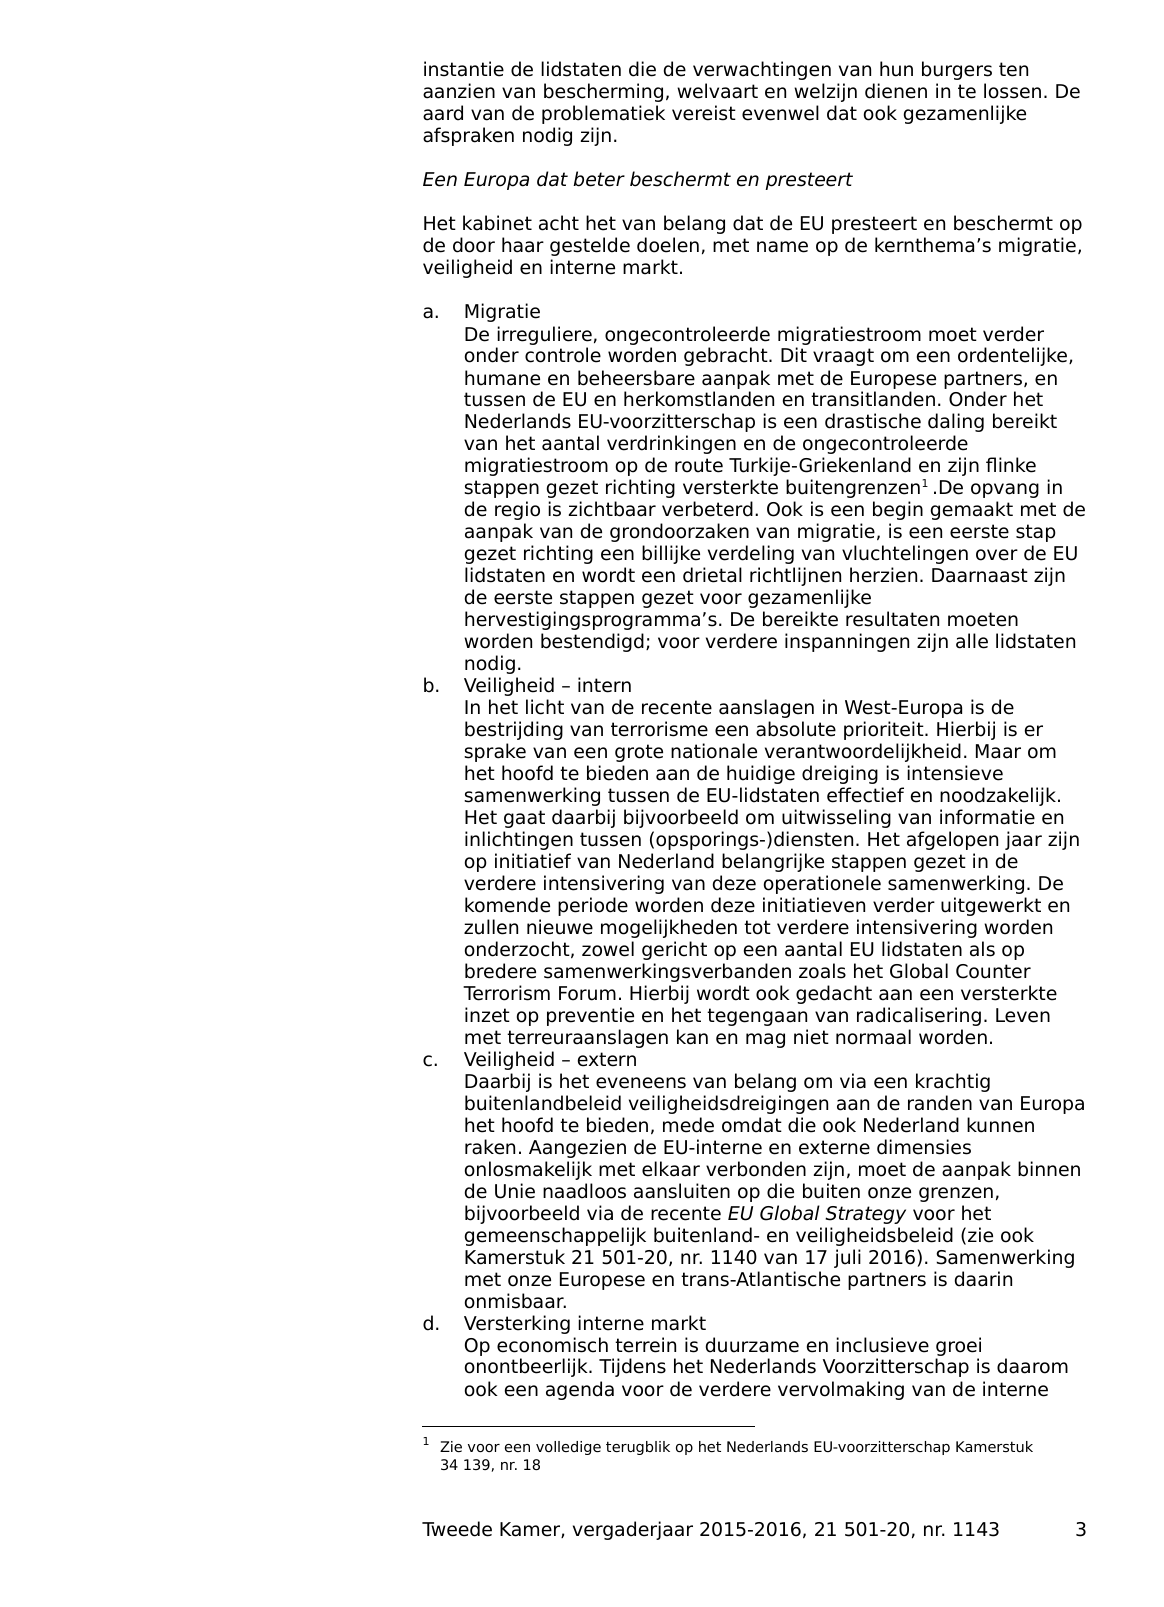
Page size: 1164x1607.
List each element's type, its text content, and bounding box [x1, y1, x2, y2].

text b. Veiligheid – intern [422, 675, 1087, 697]
text Het kabinet acht het van belang dat de EU presteert en beschermt op de door haar gestelde doelen, met name op de kernthema’s migratie, veiligheid en interne markt. [422, 213, 1087, 279]
text De irreguliere, ongecontroleerde migratiestroom moet verder onder controle worden gebracht. Dit vraagt om een ordentelijke, humane en beheersbare aanpak met de Europese partners, en tussen de EU en herkomstlanden en transitlanden. Onder het Nederlands EU-voorzitterschap is een drastische daling bereikt van het aantal verdrinkingen en de ongecontroleerde migratiestroom op de route Turkije-Griekenland en zijn flinke stappen gezet richting versterkte buitengrenzen.De opvang in de regio is zichtbaar verbeterd. Ook is een begin gemaakt met de aanpak van de grondoorzaken van migratie, is een eerste stap gezet richting een billijke verdeling van vluchtelingen over de EU lidstaten en wordt een drietal richtlijnen herzien. Daarnaast zijn de eerste stappen gezet voor gezamenlijke hervestigingsprogramma’s. De bereikte resultaten moeten worden bestendigd; voor verdere inspanningen zijn alle lidstaten nodig. [464, 323, 1087, 675]
text In het licht van de recente aanslagen in West-Europa is de bestrijding van terrorisme een absolute prioriteit. Hierbij is er sprake van een grote nationale verantwoordelijkheid. Maar om het hoofd te bieden aan de huidige dreiging is intensieve samenwerking tussen de EU-lidstaten effectief en noodzakelijk. Het gaat daarbij bijvoorbeeld om uitwisseling van informatie en inlichtingen tussen (opsporings-)diensten. Het afgelopen jaar zijn op initiatief van Nederland belangrijke stappen gezet in de verdere intensivering van deze operationele samenwerking. De komende periode worden deze initiatieven verder uitgewerkt en zullen nieuwe mogelijkheden tot verdere intensivering worden onderzocht, zowel gericht op een aantal EU lidstaten als op bredere samenwerkingsverbanden zoals het Global Counter Terrorism Forum. Hierbij wordt ook gedacht aan een versterkte inzet op preventie en het tegengaan van radicalisering. Leven met terreuraanslagen kan en mag niet normaal worden. [464, 697, 1087, 1049]
text Zie voor een volledige terugblik op het Nederlands EU-voorzitterschap Kamerstuk 34 139, nr. 18 [422, 1435, 1087, 1474]
text Op economisch terrein is duurzame en inclusieve groei onontbeerlijk. Tijdens het Nederlands Voorzitterschap is daarom ook een agenda voor de verdere vervolmaking van de interne [464, 1334, 1087, 1400]
text d. Versterking interne markt [422, 1312, 1087, 1334]
text c. Veiligheid – extern [422, 1049, 1087, 1071]
text a. Migratie [422, 301, 1087, 323]
subtitle Een Europa dat beter beschermt en presteert [422, 169, 1087, 191]
text Daarbij is het eveneens van belang om via een krachtig buitenlandbeleid veiligheidsdreigingen aan de randen van Europa het hoofd te bieden, mede omdat die ook Nederland kunnen raken. Aangezien de EU-interne en externe dimensies onlosmakelijk met elkaar verbonden zijn, moet de aanpak binnen de Unie naadloos aansluiten op die buiten onze grenzen, bijvoorbeeld via de recente EU Global Strategy voor het gemeenschappelijk buitenland- en veiligheidsbeleid (zie ook Kamerstuk 21 501-20, nr. 1140 van 17 juli 2016). Samenwerking met onze Europese en trans-Atlantische partners is daarin onmisbaar. [464, 1071, 1087, 1312]
text instantie de lidstaten die de verwachtingen van hun burgers ten aanzien van bescherming, welvaart en welzijn dienen in te lossen. De aard van de problematiek vereist evenwel dat ook gezamenlijke afspraken nodig zijn. [422, 59, 1087, 147]
